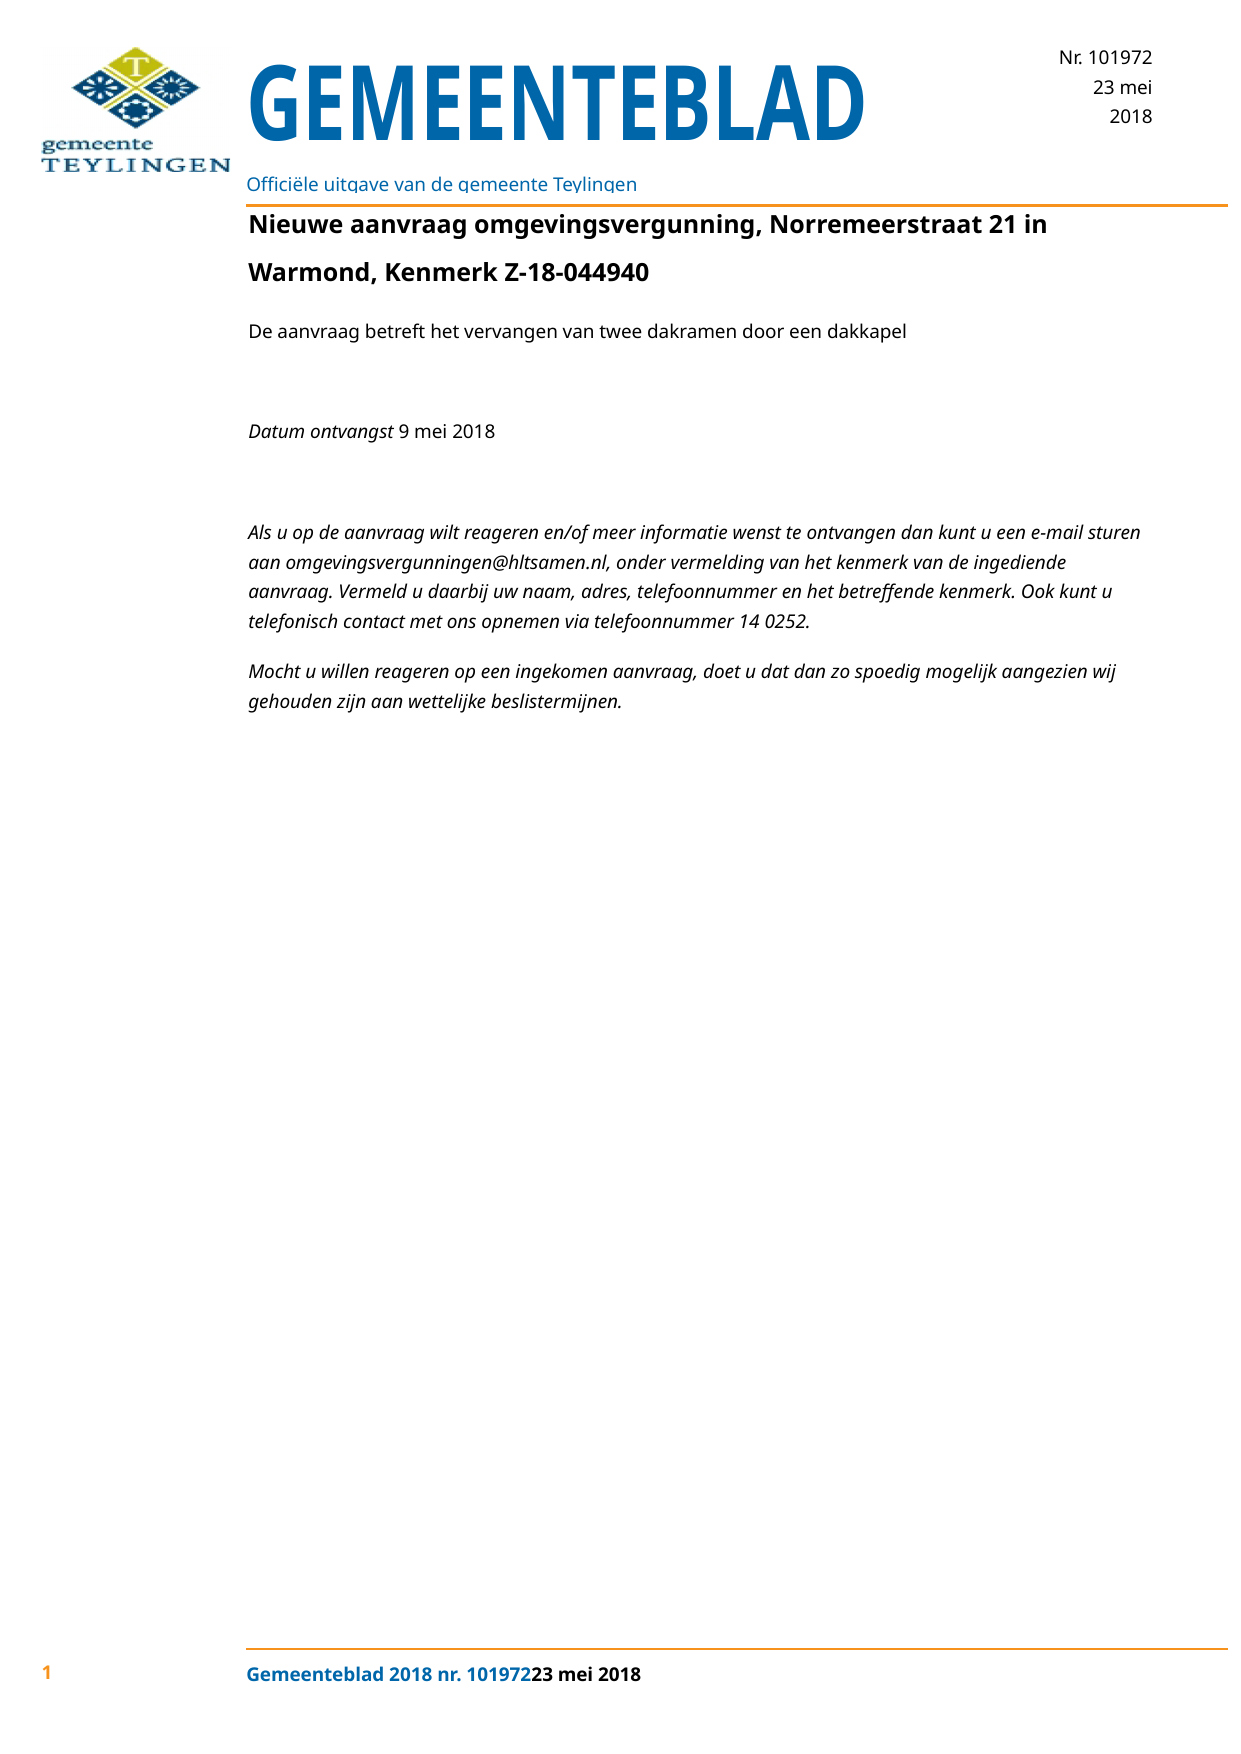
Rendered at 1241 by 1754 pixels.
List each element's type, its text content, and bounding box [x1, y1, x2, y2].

text Nieuwe aanvraag omgevingsvergunning, Norremeerstraat 21 in Warmond, Kenmerk Z-18-044940 [248, 207, 1152, 288]
text Mocht u willen reageren op een ingekomen aanvraag, doet u dat dan zo spoedig mogelijk aangezien wij gehouden zijn aan wettelijke beslistermijnen. [248, 659, 1152, 714]
picture [41, 47, 231, 172]
text Datum ontvangst 9 mei 2018 [248, 419, 1152, 444]
text Als u op de aanvraag wilt reageren en/of meer informatie wenst te ontvangen dan kunt u een e-mail sturen aan omgevingsvergunningen@hltsamen.nl, onder vermelding van het kenmerk van de ingediende aanvraag. Vermeld u daarbij uw naam, adres, telefoonnummer en het betreffende kenmerk. Ook kunt u telefonisch contact met ons opnemen via telefoonnummer 14 0252. [248, 519, 1152, 634]
text De aanvraag betreft het vervangen van twee dakramen door een dakkapel [248, 318, 1152, 344]
